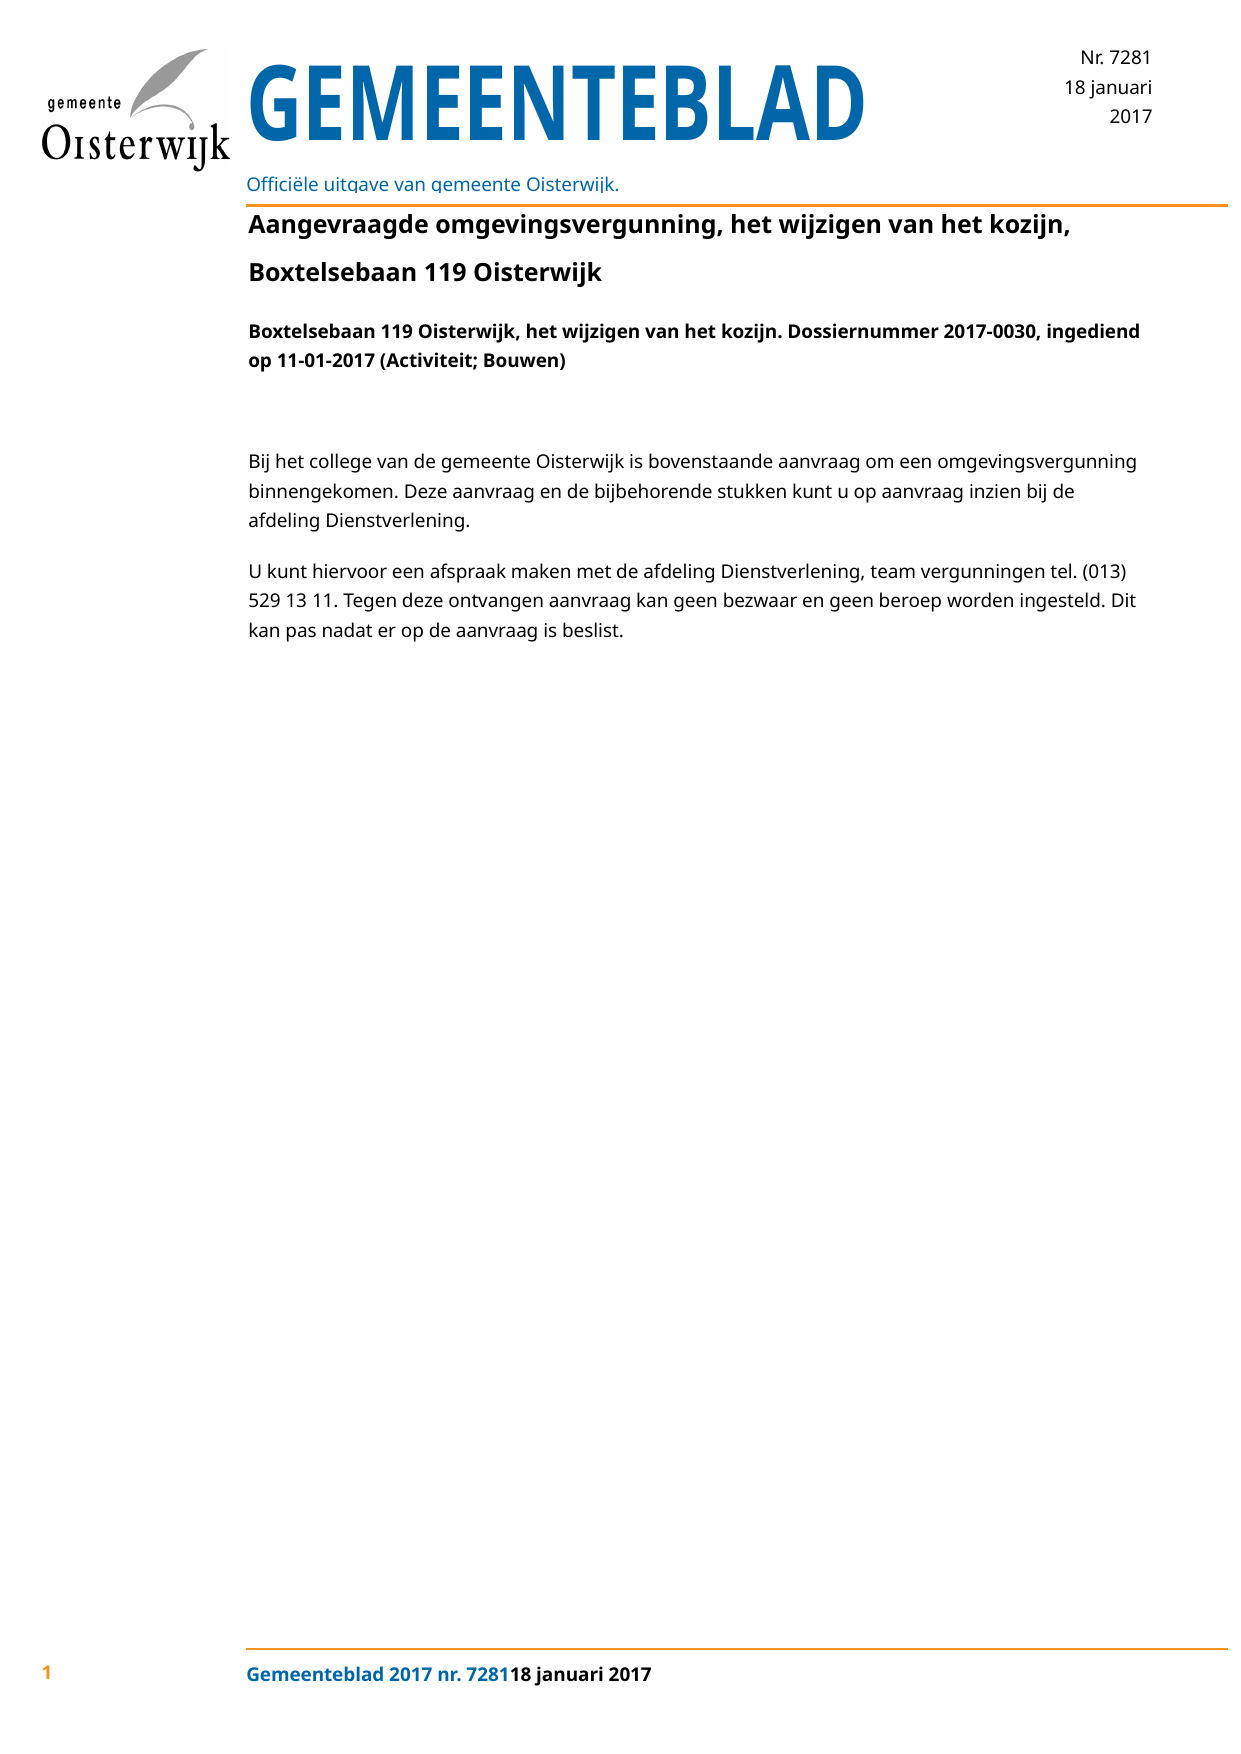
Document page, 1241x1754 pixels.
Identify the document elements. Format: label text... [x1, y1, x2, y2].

text Bij het college van de gemeente Oisterwijk is bovenstaande aanvraag om een omgevingsvergunning binnengekomen. Deze aanvraag en de bijbehorende stukken kunt u op aanvraag inzien bij de afdeling Dienstverlening. [248, 448, 1152, 533]
text U kunt hiervoor een afspraak maken met de afdeling Dienstverlening, team vergunningen tel. (013) 529 13 11. Tegen deze ontvangen aanvraag kan geen bezwaar en geen beroep worden ingesteld. Dit kan pas nadat er op de aanvraag is beslist. [248, 558, 1152, 643]
text Boxtelsebaan 119 Oisterwijk, het wijzigen van het kozijn. Dossiernummer 2017-0030, ingediend op 11-01-2017 (Activiteit; Bouwen) [248, 318, 1152, 373]
text Aangevraagde omgevingsvergunning, het wijzigen van het kozijn, Boxtelsebaan 119 Oisterwijk [248, 207, 1152, 288]
picture [41, 47, 231, 172]
